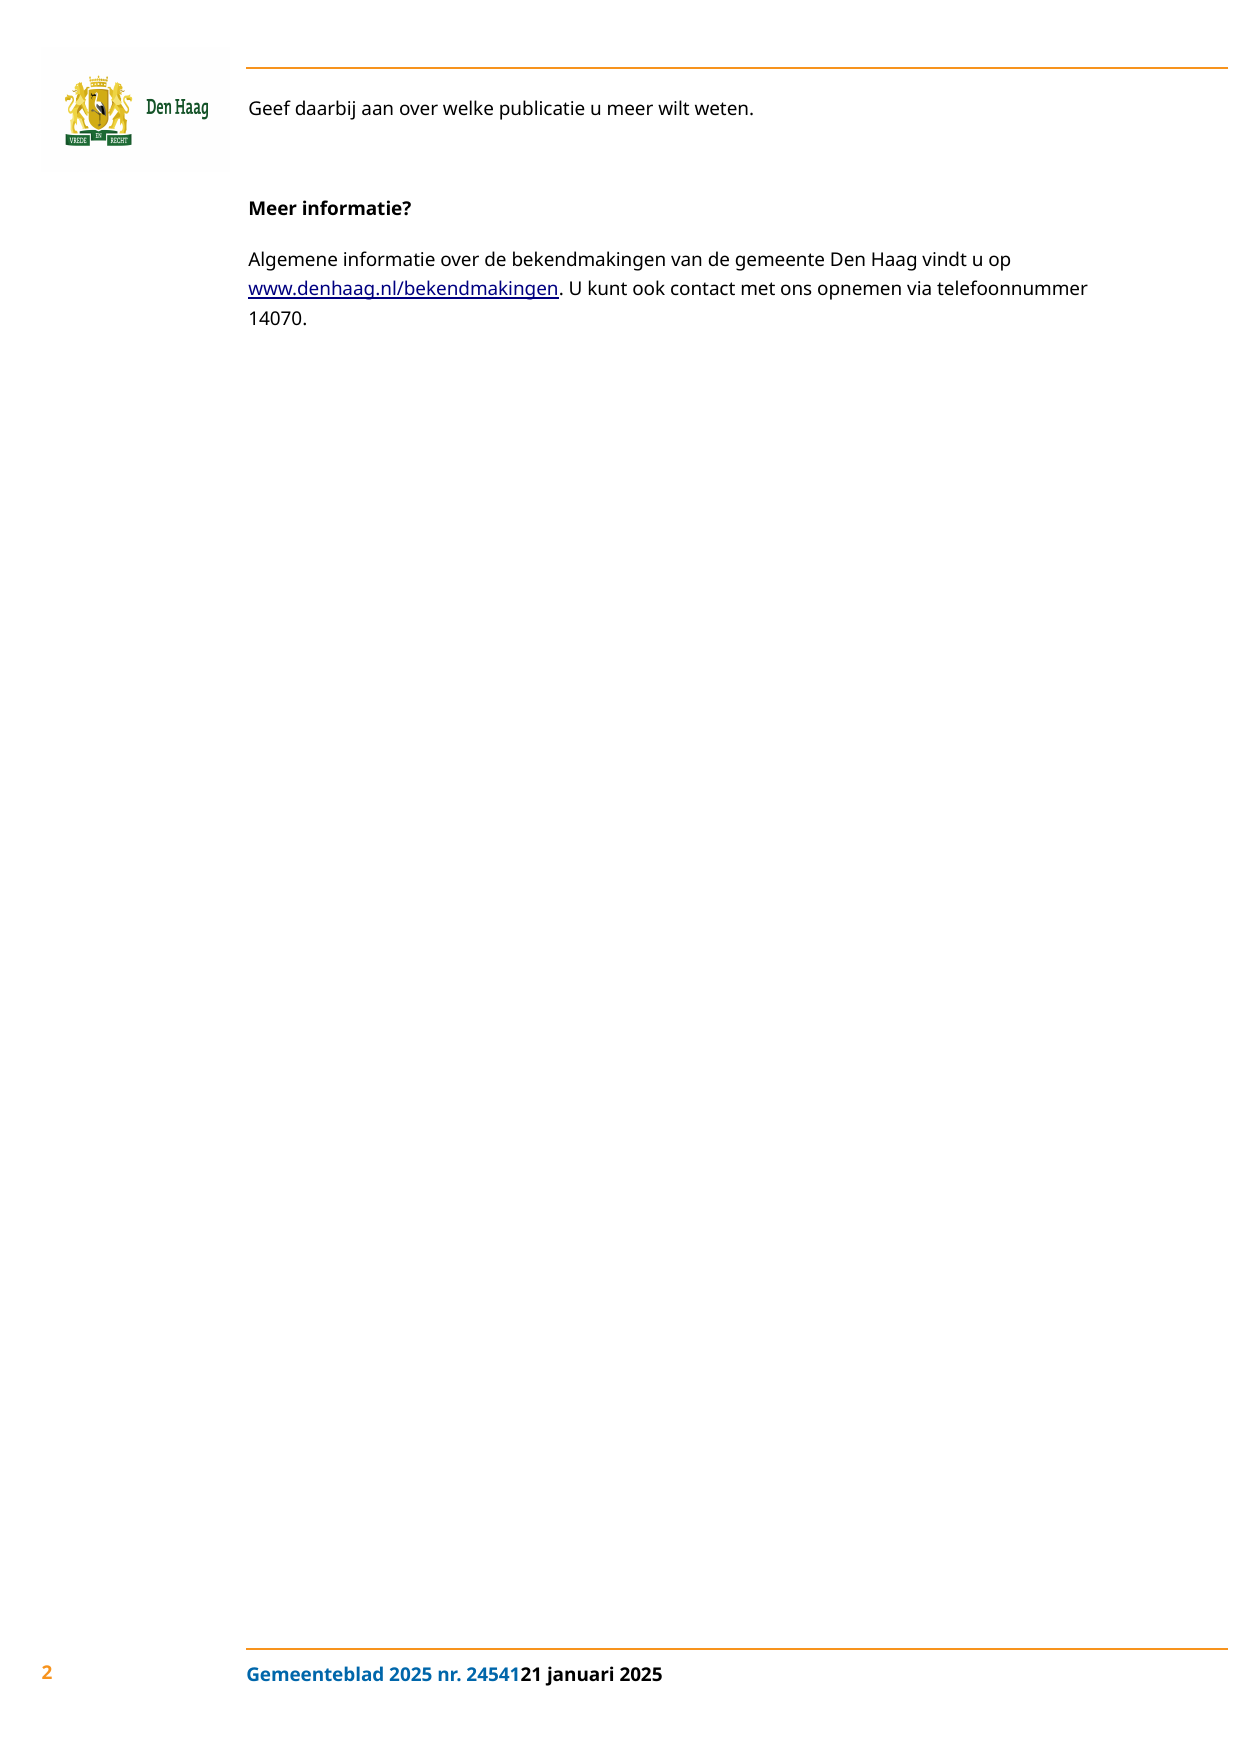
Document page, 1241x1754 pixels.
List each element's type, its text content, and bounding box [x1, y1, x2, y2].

text Meer informatie? [248, 196, 1152, 221]
text Geef daarbij aan over welke publicatie u meer wilt weten. [248, 95, 1152, 121]
text Algemene informatie over de bekendmakingen van de gemeente Den Haag vindt u op www.denhaag.nl/bekendmakingen. U kunt ook contact met ons opnemen via telefoonnummer 14070. [248, 246, 1152, 331]
picture [41, 47, 231, 172]
